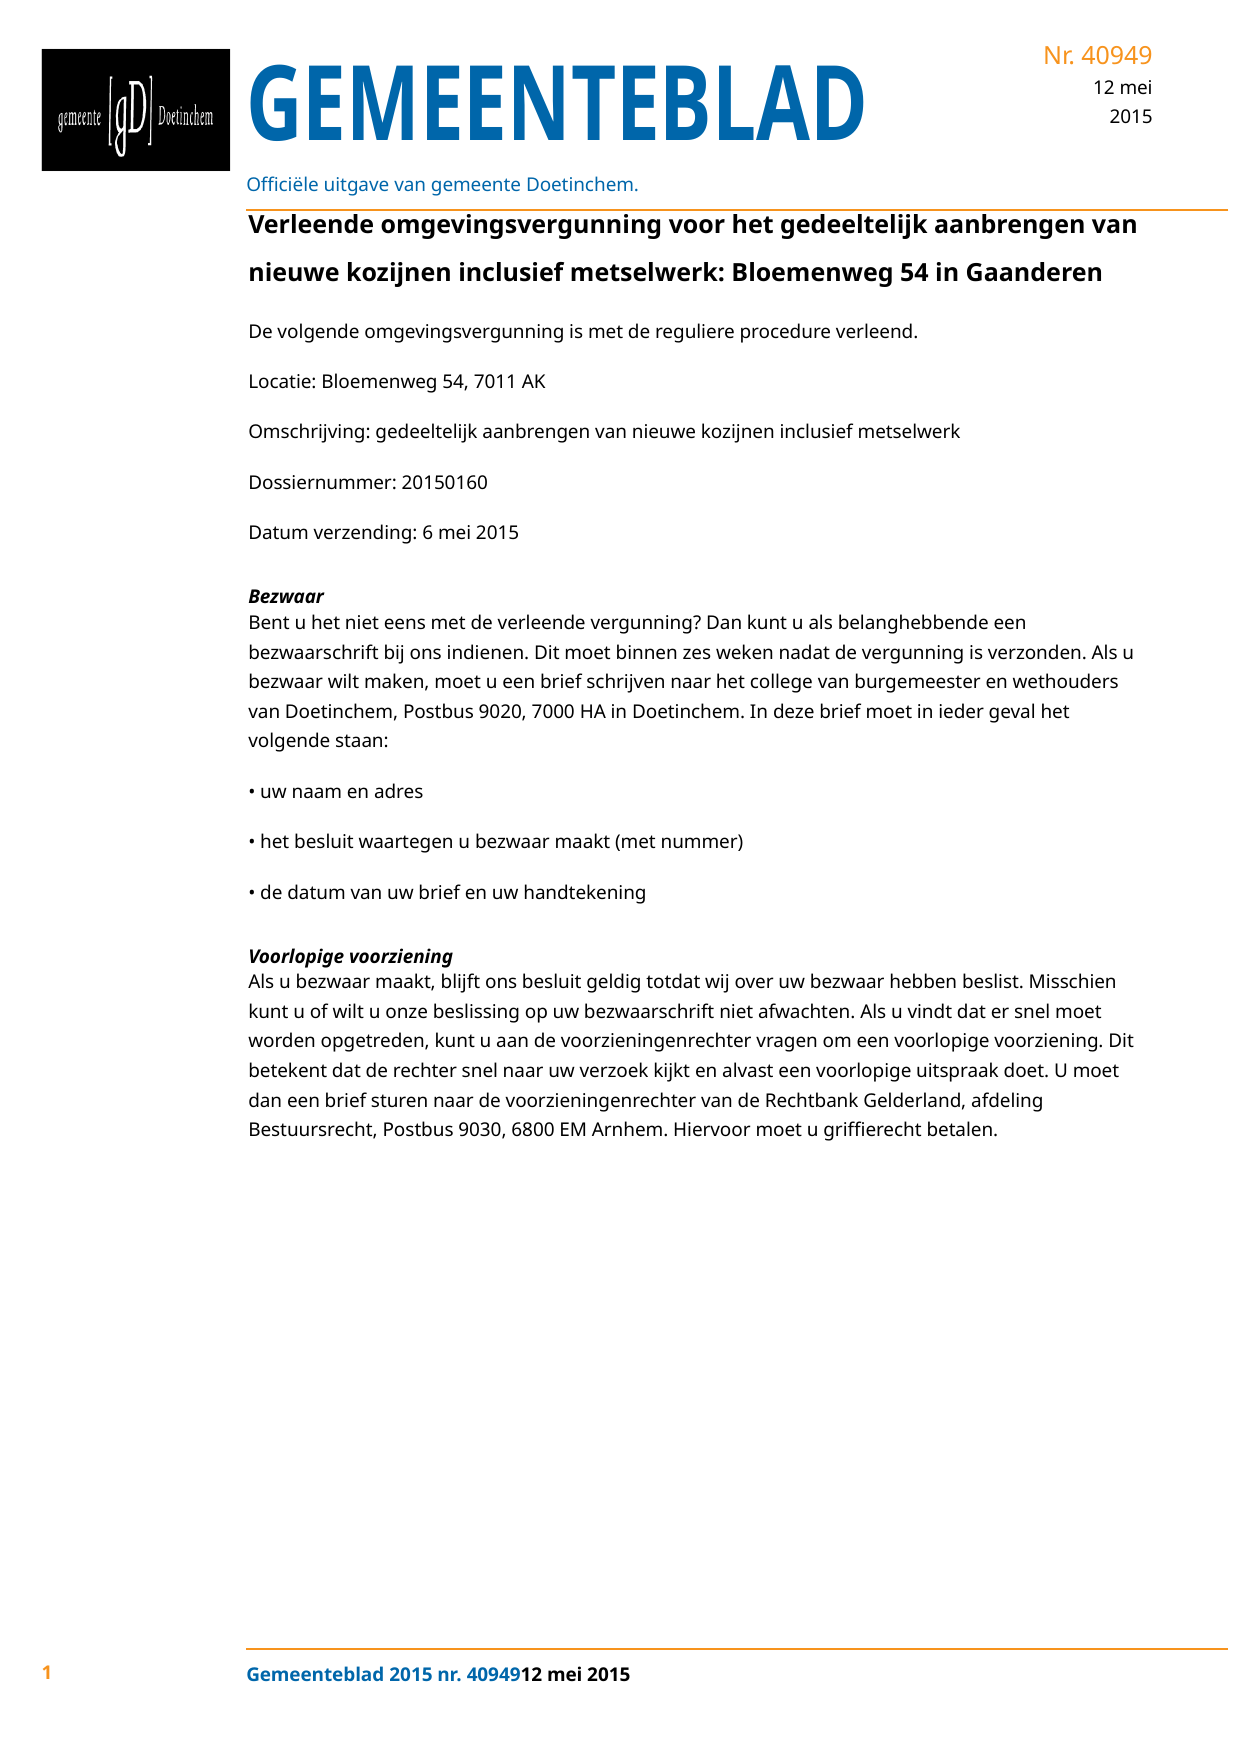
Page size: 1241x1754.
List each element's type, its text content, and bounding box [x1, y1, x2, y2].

text Als u bezwaar maakt, blijft ons besluit geldig totdat wij over uw bezwaar hebben beslist. Misschien kunt u of wilt u onze beslissing op uw bezwaarschrift niet afwachten. Als u vindt dat er snel moet worden opgetreden, kunt u aan de voorzieningenrechter vragen om een voorlopige voorziening. Dit betekent dat de rechter snel naar uw verzoek kijkt en alvast een voorlopige uitspraak doet. U moet dan een brief sturen naar de voorzieningenrechter van de Rechtbank Gelderland, afdeling Bestuursrecht, Postbus 9030, 6800 EM Arnhem. Hiervoor moet u griffierecht betalen. [248, 968, 1152, 1142]
text Bezwaar [248, 583, 1152, 609]
text Dossiernummer: 20150160 [248, 469, 1152, 495]
text Voorlopige voorziening [248, 943, 1152, 968]
text • uw naam en adres [248, 778, 1152, 804]
text De volgende omgevingsvergunning is met de reguliere procedure verleend. [248, 318, 1152, 344]
text • het besluit waartegen u bezwaar maakt (met nummer) [248, 828, 1152, 854]
text • de datum van uw brief en uw handtekening [248, 879, 1152, 904]
text Verleende omgevingsvergunning voor het gedeeltelijk aanbrengen van nieuwe kozijnen inclusief metselwerk: Bloemenweg 54 in Gaanderen [248, 211, 1152, 288]
text Omschrijving: gedeeltelijk aanbrengen van nieuwe kozijnen inclusief metselwerk [248, 419, 1152, 444]
text Locatie: Bloemenweg 54, 7011 AK [248, 368, 1152, 394]
picture [41, 47, 231, 172]
text Bent u het niet eens met de verleende vergunning? Dan kunt u als belanghebbende een bezwaarschrift bij ons indienen. Dit moet binnen zes weken nadat de vergunning is verzonden. Als u bezwaar wilt maken, moet u een brief schrijven naar het college van burgemeester en wethouders van Doetinchem, Postbus 9020, 7000 HA in Doetinchem. In deze brief moet in ieder geval het volgende staan: [248, 609, 1152, 753]
text Datum verzending: 6 mei 2015 [248, 519, 1152, 545]
